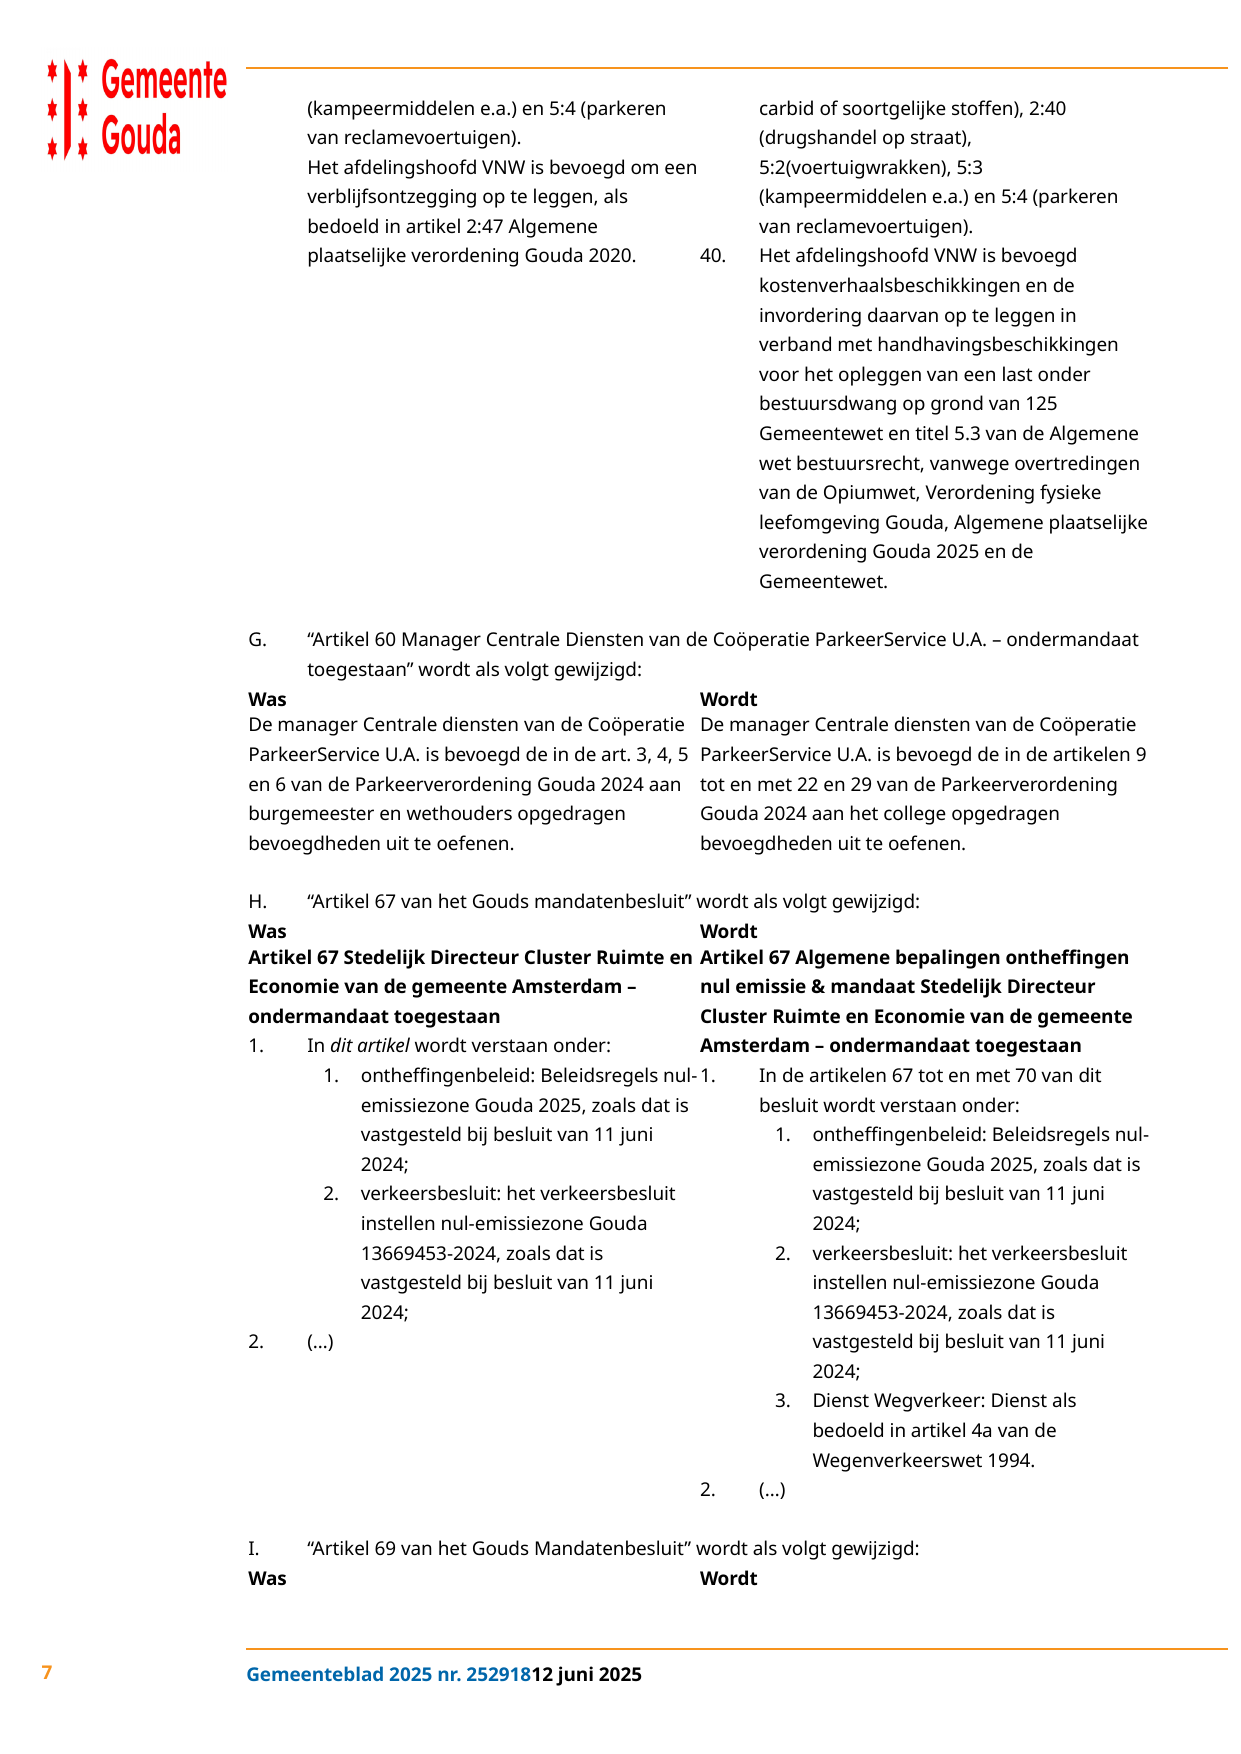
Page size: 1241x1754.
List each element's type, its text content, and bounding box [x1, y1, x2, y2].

table_header Wordt [700, 686, 1152, 712]
table_cell De manager Centrale diensten van de Coöperatie ParkeerService U.A. is bevoegd de in de artikelen 9 tot en met 22 en 29 van de Parkeerverordening Gouda 2024 aan het college opgedragen bevoegdheden uit te oefenen. [700, 712, 1152, 856]
picture [41, 47, 231, 172]
table_header Wordt [700, 1565, 1152, 1590]
table_cell De manager Centrale diensten van de Coöperatie ParkeerService U.A. is bevoegd de in de art. 3, 4, 5 en 6 van de Parkeerverordening Gouda 2024 aan burgemeester en wethouders opgedragen bevoegdheden uit te oefenen. [248, 712, 700, 856]
list “Artikel 60 Manager Centrale Diensten van de Coöperatie ParkeerService U.A. – ondermandaat toegestaan” wordt als volgt gewijzigd: [248, 627, 1152, 682]
table_header Was [248, 686, 700, 712]
table_header Wordt [700, 918, 1152, 944]
table_header Was [248, 918, 700, 944]
table_cell (kampeermiddelen e.a.) en 5:4 (parkeren van reclamevoertuigen). Het afdelingshoofd VNW is bevoegd om een verblijfsontzegging op te leggen, als bedoeld in artikel 2:47 Algemene plaatselijke verordening Gouda 2020. [248, 95, 700, 594]
table_cell Artikel 67 Stedelijk Directeur Cluster Ruimte en Economie van de gemeente Amsterdam – ondermandaat toegestaan In dit artikel wordt verstaan onder: ontheffingenbeleid: Beleidsregels nul-emissiezone Gouda 2025, zoals dat is vastgesteld bij besluit van 11 juni 2024; verkeersbesluit: het verkeersbesluit instellen nul-emissiezone Gouda 13669453-2024, zoals dat is vastgesteld bij besluit van 11 juni 2024; (…) [248, 944, 700, 1502]
table_cell Artikel 67 Algemene bepalingen ontheffingen nul emissie & mandaat Stedelijk Directeur Cluster Ruimte en Economie van de gemeente Amsterdam – ondermandaat toegestaan In de artikelen 67 tot en met 70 van dit besluit wordt verstaan onder: ontheffingenbeleid: Beleidsregels nul-emissiezone Gouda 2025, zoals dat is vastgesteld bij besluit van 11 juni 2024; verkeersbesluit: het verkeersbesluit instellen nul-emissiezone Gouda 13669453-2024, zoals dat is vastgesteld bij besluit van 11 juni 2024; Dienst Wegverkeer: Dienst als bedoeld in artikel 4a van de Wegenverkeerswet 1994. (…) [700, 944, 1152, 1502]
table_header Was [248, 1565, 700, 1590]
list “Artikel 67 van het Gouds mandatenbesluit” wordt als volgt gewijzigd: [248, 888, 1152, 914]
list “Artikel 69 van het Gouds Mandatenbesluit” wordt als volgt gewijzigd: [248, 1535, 1152, 1561]
table_cell carbid of soortgelijke stoffen), 2:40 (drugshandel op straat), 5:2(voertuigwrakken), 5:3 (kampeermiddelen e.a.) en 5:4 (parkeren van reclamevoertuigen). Het afdelingshoofd VNW is bevoegd kostenverhaalsbeschikkingen en de invordering daarvan op te leggen in verband met handhavingsbeschikkingen voor het opleggen van een last onder bestuursdwang op grond van 125 Gemeentewet en titel 5.3 van de Algemene wet bestuursrecht, vanwege overtredingen van de Opiumwet, Verordening fysieke leefomgeving Gouda, Algemene plaatselijke verordening Gouda 2025 en de Gemeentewet. [700, 95, 1152, 594]
